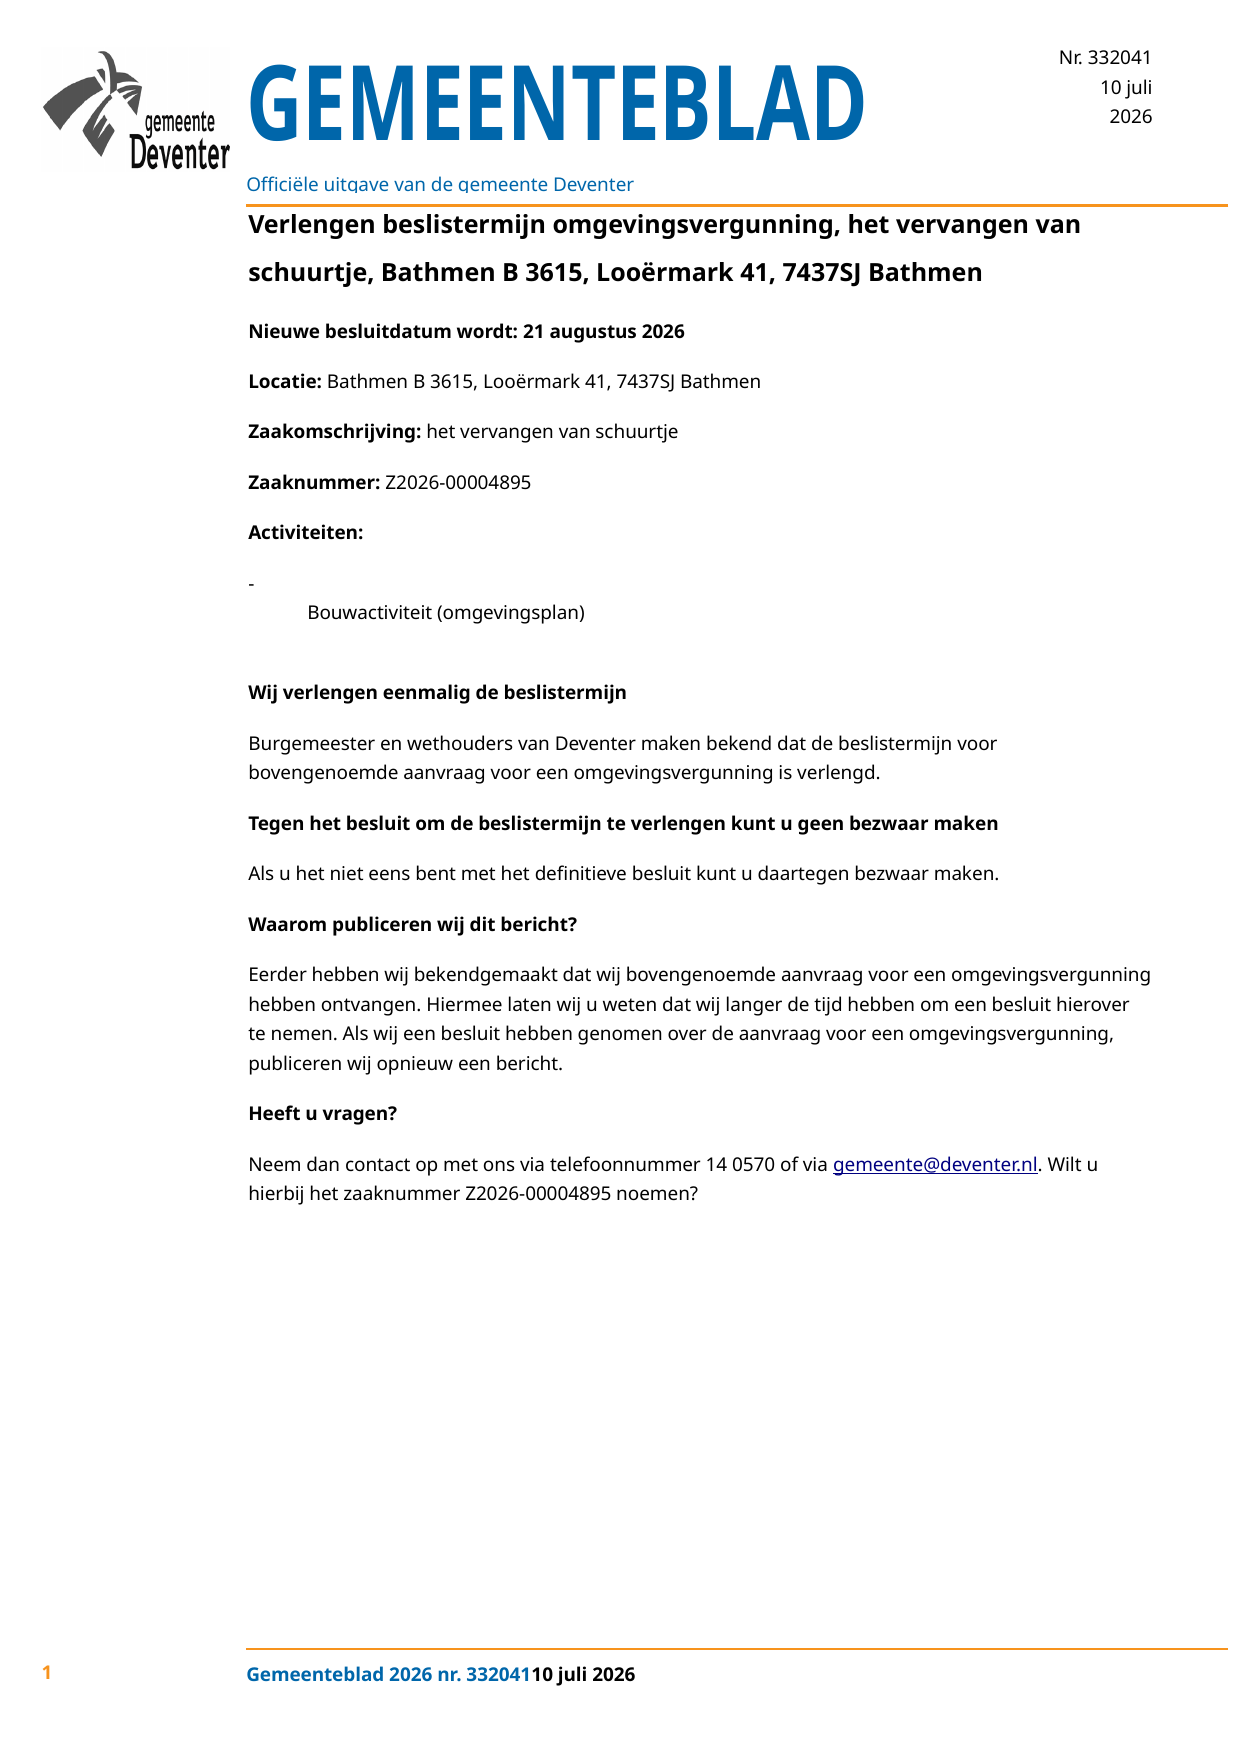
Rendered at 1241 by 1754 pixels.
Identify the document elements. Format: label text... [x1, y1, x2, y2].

picture [41, 47, 231, 172]
text Waarom publiceren wij dit bericht? [248, 911, 1152, 937]
text Wij verlengen eenmalig de beslistermijn [248, 679, 1152, 705]
text Heeft u vragen? [248, 1100, 1152, 1126]
text Als u het niet eens bent met het definitieve besluit kunt u daartegen bezwaar maken. [248, 860, 1152, 886]
text Zaaknummer: Z2026-00004895 [248, 469, 1152, 495]
text Locatie: Bathmen B 3615, Looërmark 41, 7437SJ Bathmen [248, 368, 1152, 394]
text Tegen het besluit om de beslistermijn te verlengen kunt u geen bezwaar maken [248, 810, 1152, 836]
list Bouwactiviteit (omgevingsplan) [248, 599, 1152, 625]
text Activiteiten: [248, 519, 1152, 545]
text Zaakomschrijving: het vervangen van schuurtje [248, 419, 1152, 444]
text Verlengen beslistermijn omgevingsvergunning, het vervangen van schuurtje, Bathmen B 3615, Looërmark 41, 7437SJ Bathmen [248, 207, 1152, 288]
text Neem dan contact op met ons via telefoonnummer 14 0570 of via gemeente@deventer.nl. Wilt u hierbij het zaaknummer Z2026-00004895 noemen? [248, 1151, 1152, 1206]
text Eerder hebben wij bekendgemaakt dat wij bovengenoemde aanvraag voor een omgevingsvergunning hebben ontvangen. Hiermee laten wij u weten dat wij langer de tijd hebben om een besluit hierover te nemen. Als wij een besluit hebben genomen over de aanvraag voor een omgevingsvergunning, publiceren wij opnieuw een bericht. [248, 961, 1152, 1076]
text Nieuwe besluitdatum wordt: 21 augustus 2026 [248, 318, 1152, 344]
text Burgemeester en wethouders van Deventer maken bekend dat de beslistermijn voor bovengenoemde aanvraag voor een omgevingsvergunning is verlengd. [248, 730, 1152, 785]
